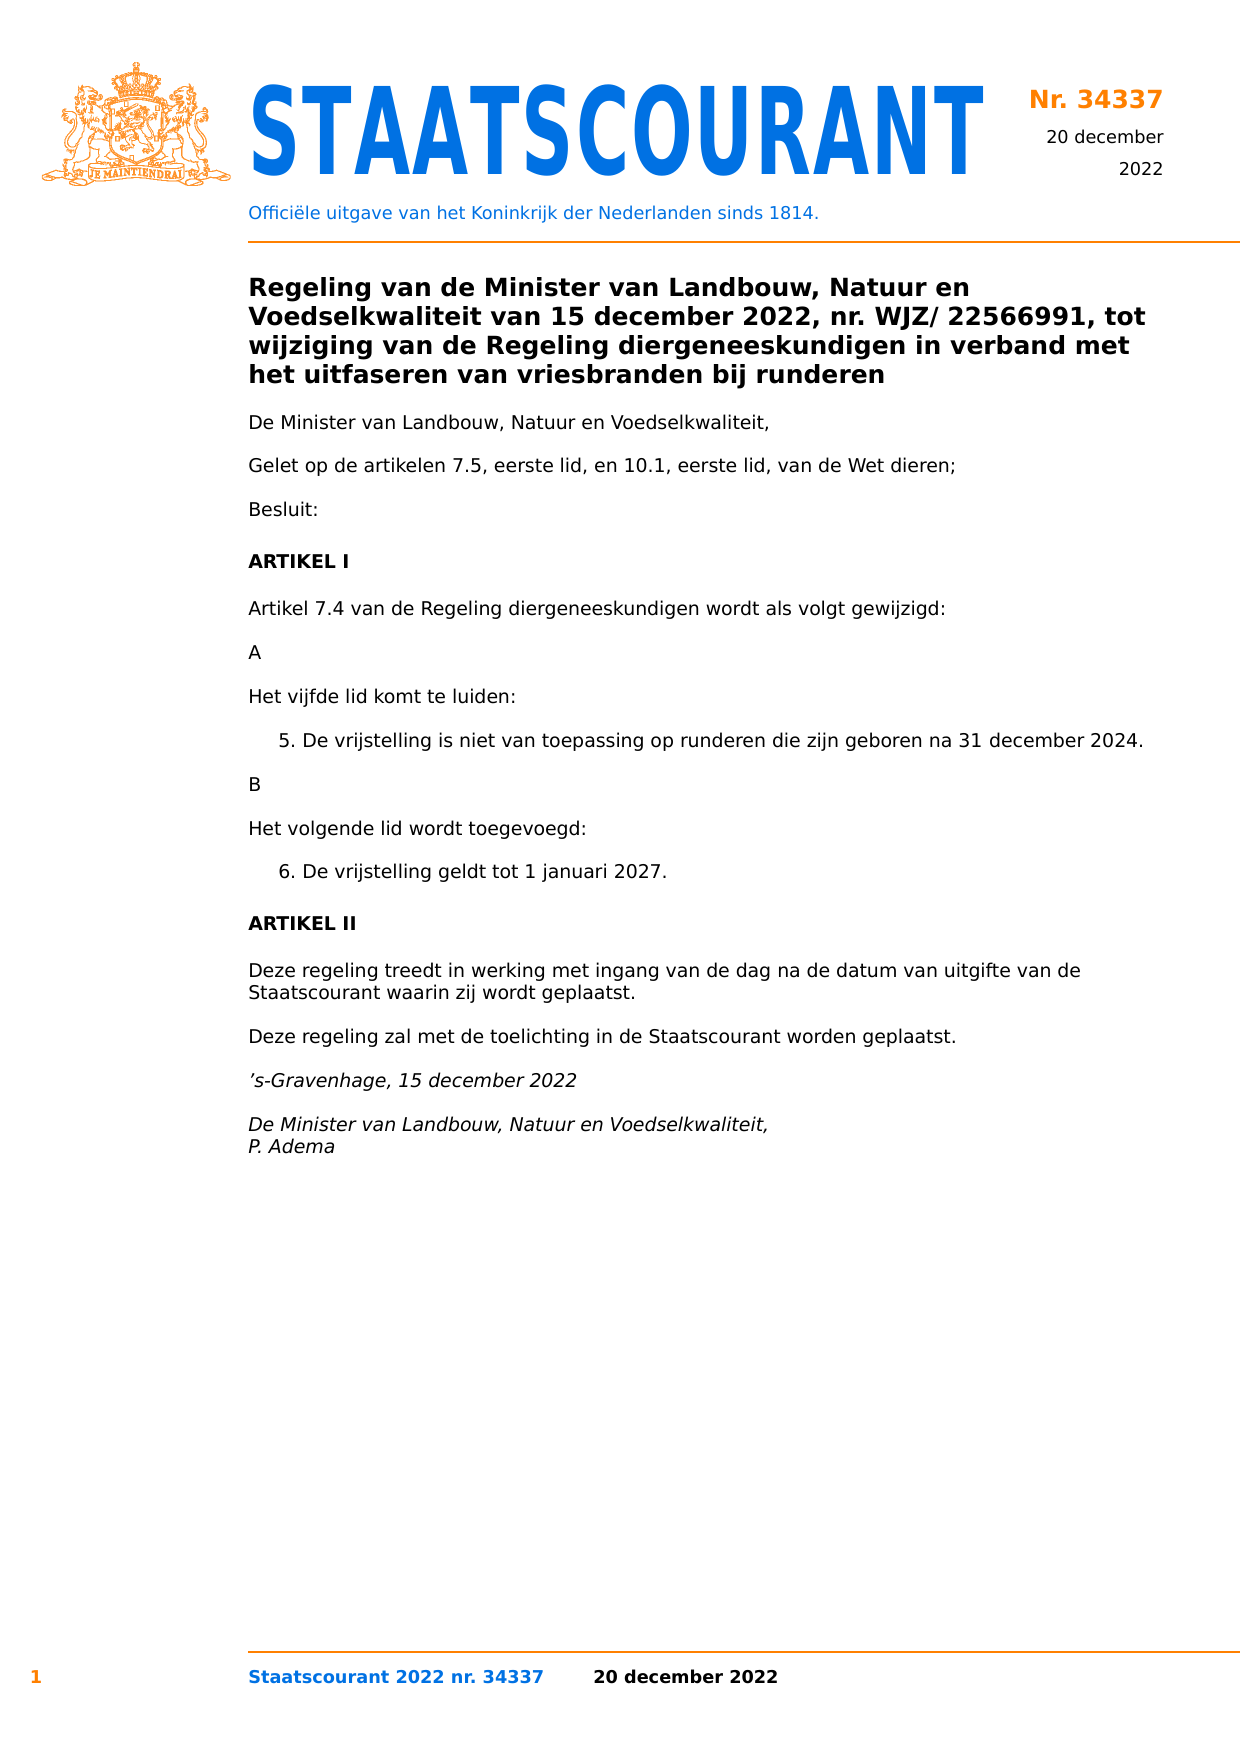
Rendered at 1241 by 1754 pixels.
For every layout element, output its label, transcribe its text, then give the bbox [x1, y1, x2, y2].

text De Minister van Landbouw, Natuur en Voedselkwaliteit, [248, 412, 1163, 433]
table_header [25, 62, 248, 241]
text 5. De vrijstelling is niet van toepassing op runderen die zijn geboren na 31 december 2024. [278, 730, 1163, 752]
text Deze regeling zal met de toelichting in de Staatscourant worden geplaatst. [248, 1026, 1163, 1048]
text Het volgende lid wordt toegevoegd: [248, 817, 1163, 839]
picture [41, 62, 231, 186]
text B [248, 774, 1163, 796]
text Gelet op de artikelen 7.5, eerste lid, en 10.1, eerste lid, van de Wet dieren; [248, 455, 1163, 477]
table_header Nr. 34337 [998, 62, 1240, 121]
text ’s-Gravenhage, 15 december 2022 [248, 1070, 1163, 1092]
text Deze regeling treedt in werking met ingang van de dag na de datum van uitgifte van de Staatscourant waarin zij wordt geplaatst. [248, 960, 1163, 1004]
subtitle ARTIKEL I [248, 551, 1163, 573]
table_cell Officiële uitgave van het Koninkrijk der Nederlanden sinds 1814. [248, 203, 1240, 241]
text A [248, 642, 1163, 664]
text Artikel 7.4 van de Regeling diergeneeskundigen wordt als volgt gewijzigd: [248, 598, 1163, 620]
text Het vijfde lid komt te luiden: [248, 686, 1163, 708]
text De Minister van Landbouw, Natuur en Voedselkwaliteit, P. Adema [248, 1114, 1163, 1158]
table_cell 20 december [998, 121, 1240, 153]
table_header STAATSCOURANT [248, 62, 998, 203]
subtitle ARTIKEL II [248, 913, 1163, 935]
subtitle Regeling van de Minister van Landbouw, Natuur en Voedselkwaliteit van 15 december 2022, nr. WJZ/ 22566991, tot wijziging van de Regeling diergeneeskundigen in verband met het uitfaseren van vriesbranden bij runderen [248, 273, 1163, 390]
text 6. De vrijstelling geldt tot 1 januari 2027. [278, 861, 1163, 883]
table_cell 2022 [998, 153, 1240, 203]
text Besluit: [248, 499, 1163, 521]
